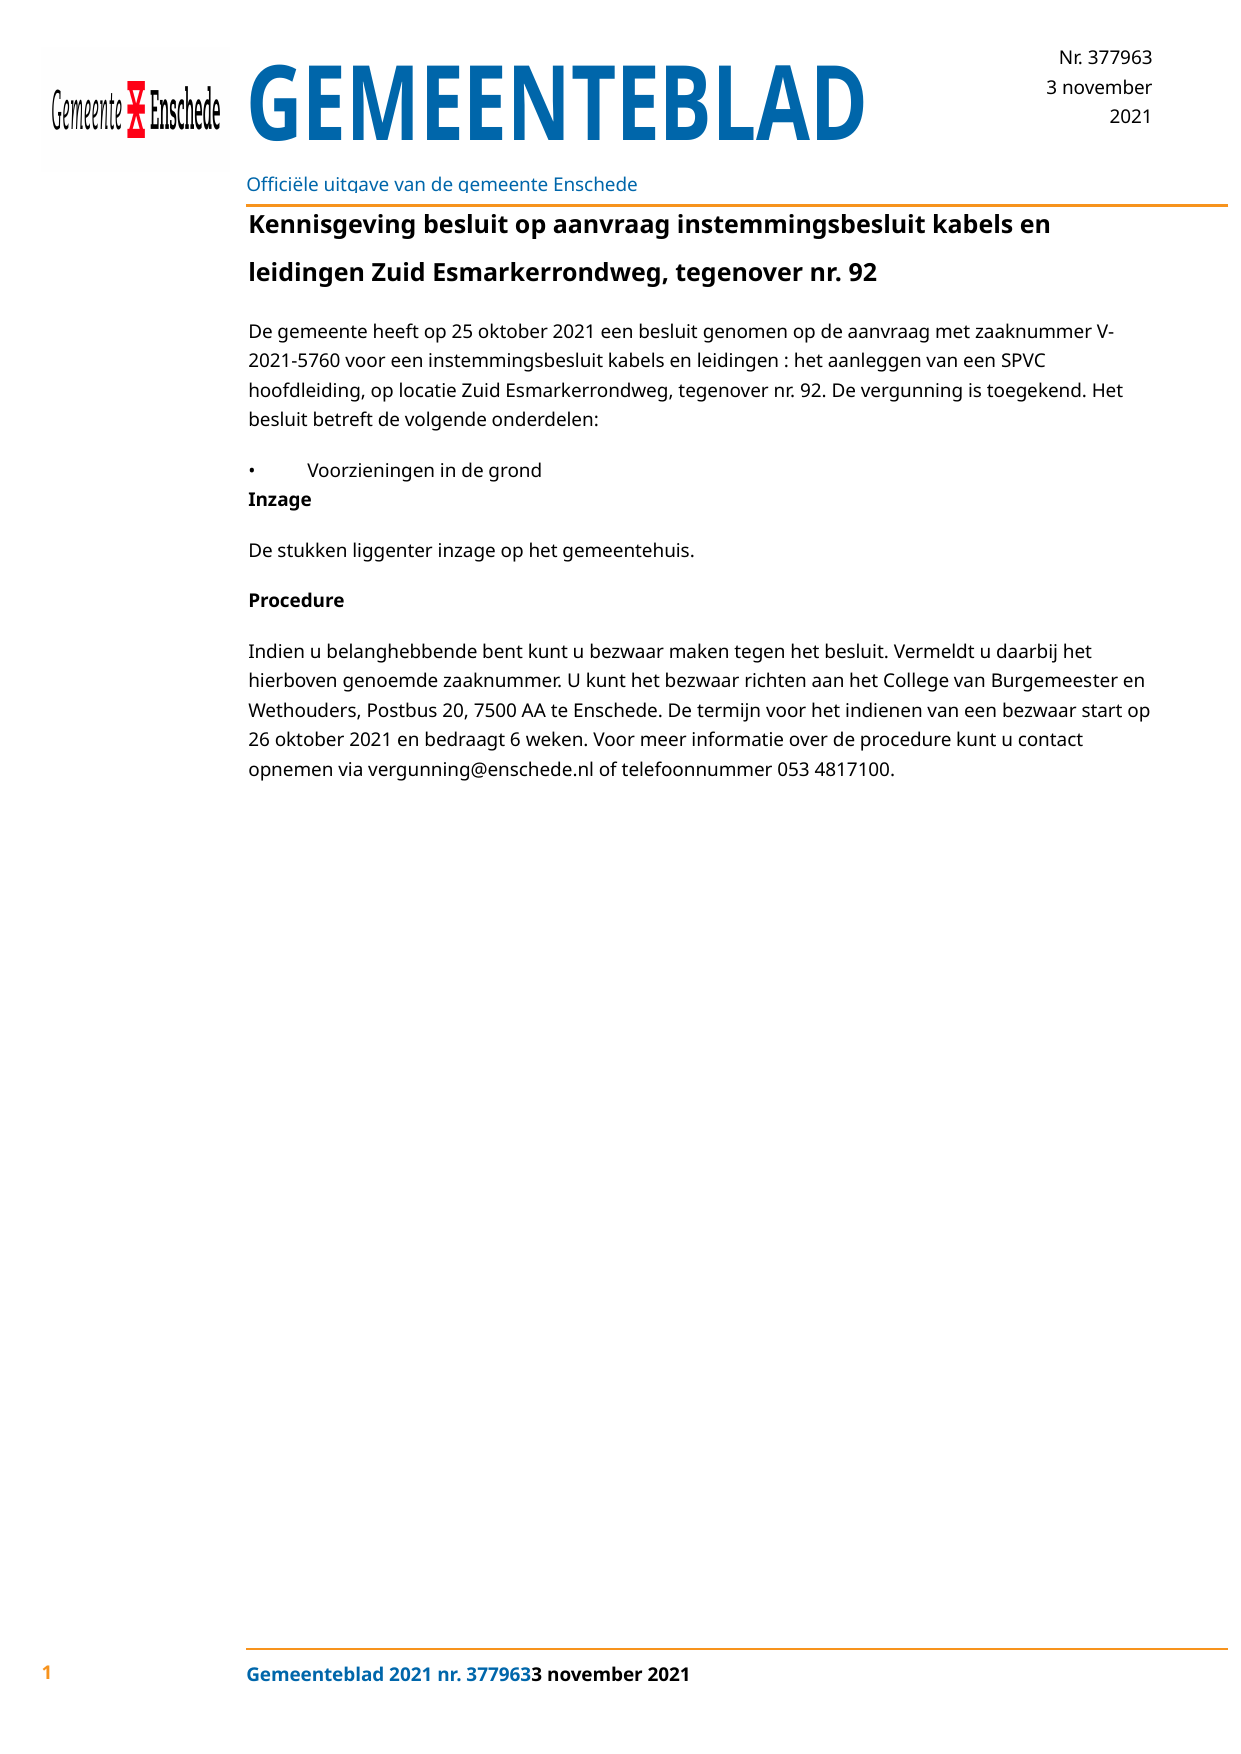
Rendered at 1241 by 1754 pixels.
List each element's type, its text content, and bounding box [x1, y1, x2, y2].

text Procedure [248, 587, 1152, 613]
text Indien u belanghebbende bent kunt u bezwaar maken tegen het besluit. Vermeldt u daarbij het hierboven genoemde zaaknummer. U kunt het bezwaar richten aan het College van Burgemees­ter en Wethouders, Postbus 20, 7500 AA te Enschede. De termijn voor het indienen van een bezwaar start op 26 oktober 2021 en bedraagt 6 weken. Voor meer informatie over de procedure kunt u contact opnemen via vergunning@enschede.nl of telefoonnummer 053 4817100. [248, 638, 1152, 782]
text De stukken liggenter inzage op het gemeentehuis. [248, 537, 1152, 563]
list Voorzieningen in de grond [248, 457, 1152, 483]
text Inzage [248, 487, 1152, 512]
picture [41, 47, 231, 172]
text Kennisgeving besluit op aanvraag instemmingsbesluit kabels en leidingen Zuid Esmarkerrondweg, tegenover nr. 92 [248, 207, 1152, 288]
text De gemeente heeft op 25 oktober 2021 een besluit genomen op de aanvraag met zaaknummer V-2021-5760 voor een instemmingsbesluit kabels en leidingen : het aanleggen van een SPVC hoofdleiding, op locatie Zuid Esmarkerrondweg, tegenover nr. 92. De vergunning is toegekend. Het besluit betreft de volgende onderdelen: [248, 318, 1152, 432]
